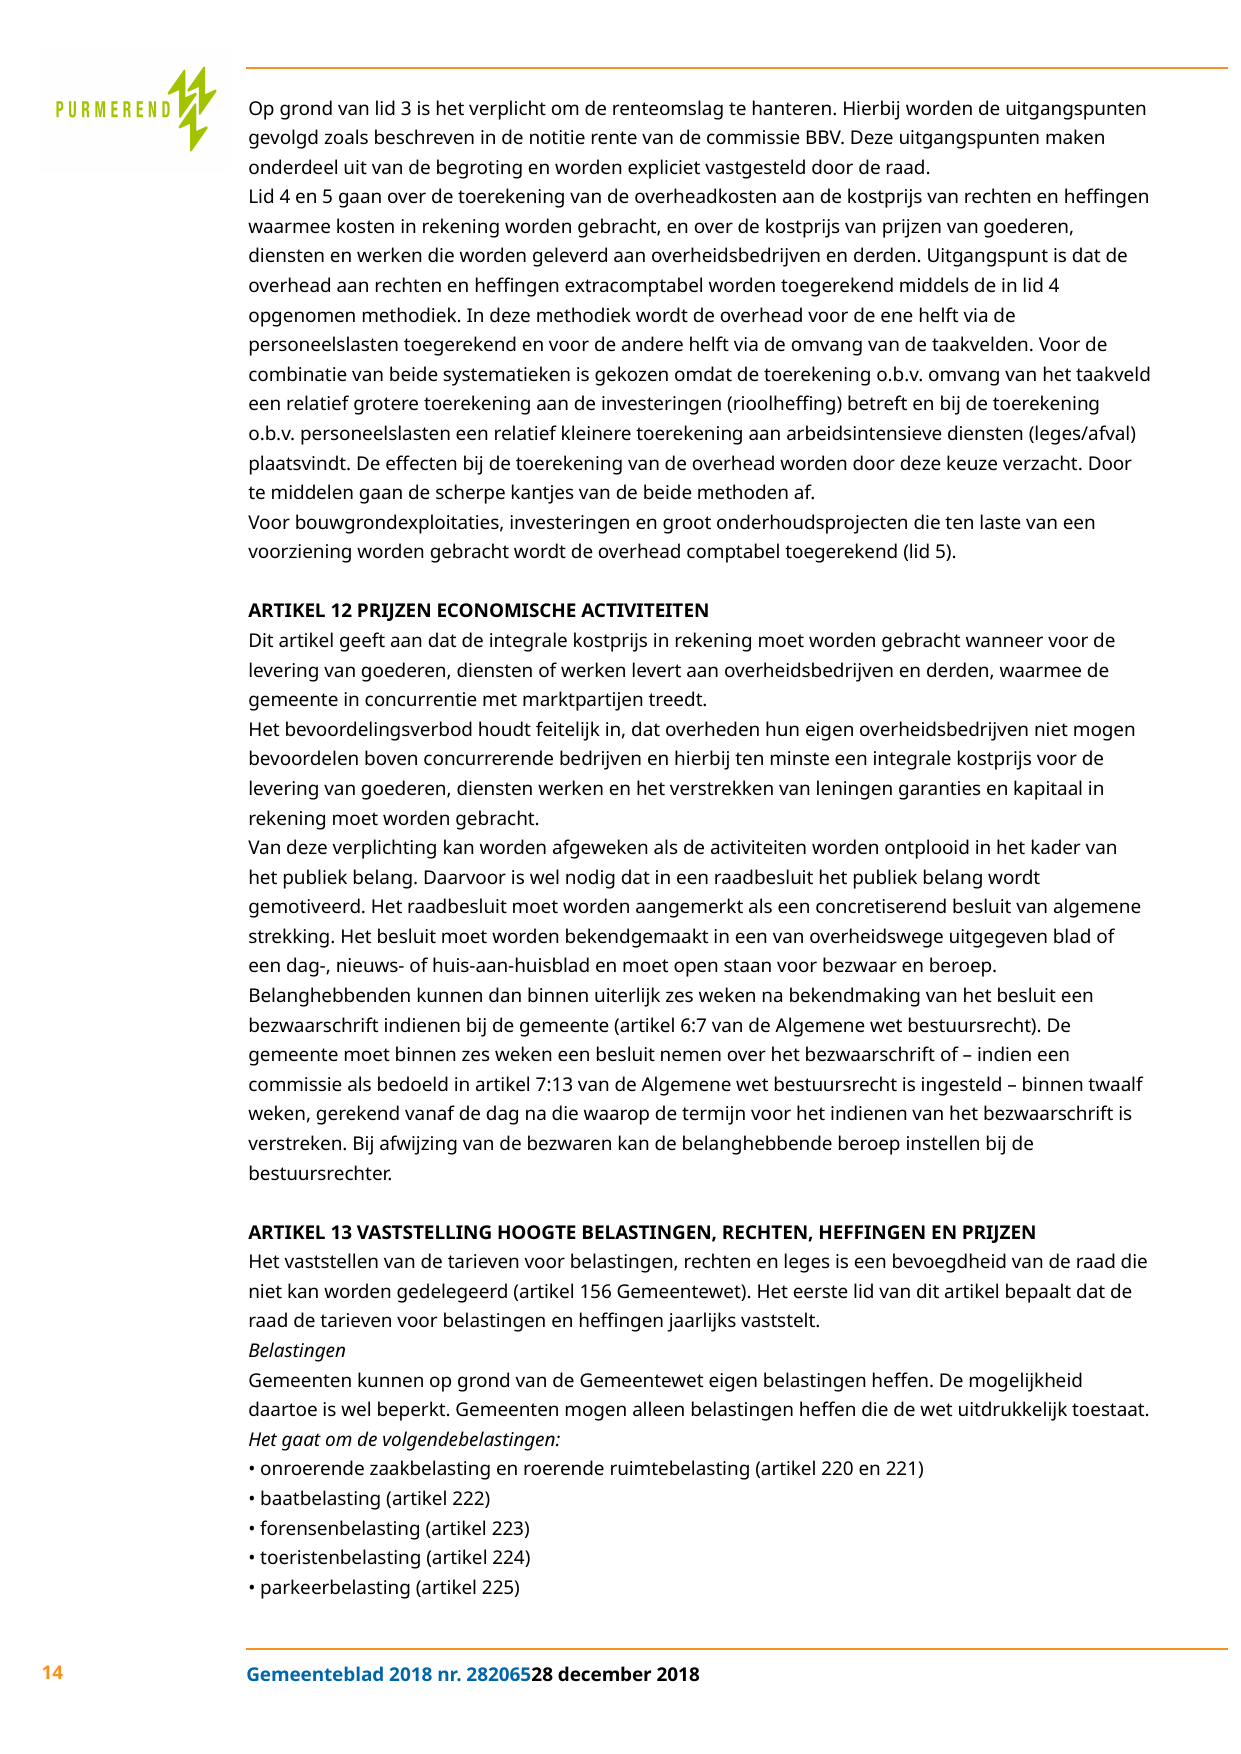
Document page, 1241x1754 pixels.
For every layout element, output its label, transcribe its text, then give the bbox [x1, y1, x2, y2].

picture [41, 47, 231, 172]
text ARTIKEL 13 VASTSTELLING HOOGTE BELASTINGEN, RECHTEN, HEFFINGEN EN PRIJZEN [248, 1219, 1152, 1245]
text • onroerende zaakbelasting en roerende ruimtebelasting (artikel 220 en 221) [248, 1456, 1152, 1481]
text • parkeerbelasting (artikel 225) [248, 1574, 1152, 1600]
text Voor bouwgrondexploitaties, investeringen en groot onderhoudsprojecten die ten laste van een voorziening worden gebracht wordt de overhead comptabel toegerekend (lid 5). [248, 509, 1152, 564]
text • forensenbelasting (artikel 223) [248, 1515, 1152, 1541]
text • baatbelasting (artikel 222) [248, 1485, 1152, 1511]
text Het bevoordelingsverbod houdt feitelijk in, dat overheden hun eigen overheidsbedrijven niet mogen bevoordelen boven concurrerende bedrijven en hierbij ten minste een integrale kostprijs voor de levering van goederen, diensten werken en het verstrekken van leningen garanties en kapitaal in rekening moet worden gebracht. [248, 716, 1152, 831]
text Belastingen [248, 1337, 1152, 1363]
text ARTIKEL 12 PRIJZEN ECONOMISCHE ACTIVITEITEN [248, 598, 1152, 623]
text Het vaststellen van de tarieven voor belastingen, rechten en leges is een bevoegdheid van de raad die niet kan worden gedelegeerd (artikel 156 Gemeentewet). Het eerste lid van dit artikel bepaalt dat de raad de tarieven voor belastingen en heffingen jaarlijks vaststelt. [248, 1248, 1152, 1333]
text Dit artikel geeft aan dat de integrale kostprijs in rekening moet worden gebracht wanneer voor de levering van goederen, diensten of werken levert aan overheidsbedrijven en derden, waarmee de gemeente in concurrentie met marktpartijen treedt. [248, 627, 1152, 712]
text Gemeenten kunnen op grond van de Gemeentewet eigen belastingen heffen. De mogelijkheid daartoe is wel beperkt. Gemeenten mogen alleen belastingen heffen die de wet uitdrukkelijk toestaat. Het gaat om de volgendebelastingen: [248, 1367, 1152, 1452]
text Van deze verplichting kan worden afgeweken als de activiteiten worden ontplooid in het kader van het publiek belang. Daarvoor is wel nodig dat in een raadbesluit het publiek belang wordt gemotiveerd. Het raadbesluit moet worden aangemerkt als een concretiserend besluit van algemene strekking. Het besluit moet worden bekendgemaakt in een van overheidswege uitgegeven blad of een dag-, nieuws- of huis-aan-huisblad en moet open staan voor bezwaar en beroep. Belanghebbenden kunnen dan binnen uiterlijk zes weken na bekendmaking van het besluit een bezwaarschrift indienen bij de gemeente (artikel 6:7 van de Algemene wet bestuursrecht). De gemeente moet binnen zes weken een besluit nemen over het bezwaarschrift of – indien een commissie als bedoeld in artikel 7:13 van de Algemene wet bestuursrecht is ingesteld – binnen twaalf weken, gerekend vanaf de dag na die waarop de termijn voor het indienen van het bezwaarschrift is verstreken. Bij afwijzing van de bezwaren kan de belanghebbende beroep instellen bij de bestuursrechter. [248, 834, 1152, 1186]
text Op grond van lid 3 is het verplicht om de renteomslag te hanteren. Hierbij worden de uitgangspunten gevolgd zoals beschreven in de notitie rente van de commissie BBV. Deze uitgangspunten maken onderdeel uit van de begroting en worden expliciet vastgesteld door de raad. [248, 95, 1152, 180]
text Lid 4 en 5 gaan over de toerekening van de overheadkosten aan de kostprijs van rechten en heffingen waarmee kosten in rekening worden gebracht, en over de kostprijs van prijzen van goederen, diensten en werken die worden geleverd aan overheidsbedrijven en derden. Uitgangspunt is dat de overhead aan rechten en heffingen extracomptabel worden toegerekend middels de in lid 4 opgenomen methodiek. In deze methodiek wordt de overhead voor de ene helft via de personeelslasten toegerekend en voor de andere helft via de omvang van de taakvelden. Voor de combinatie van beide systematieken is gekozen omdat de toerekening o.b.v. omvang van het taakveld een relatief grotere toerekening aan de investeringen (rioolheffing) betreft en bij de toerekening o.b.v. personeelslasten een relatief kleinere toerekening aan arbeidsintensieve diensten (leges/afval) plaatsvindt. De effecten bij de toerekening van de overhead worden door deze keuze verzacht. Door te middelen gaan de scherpe kantjes van de beide methoden af. [248, 183, 1152, 505]
text • toeristenbelasting (artikel 224) [248, 1544, 1152, 1570]
